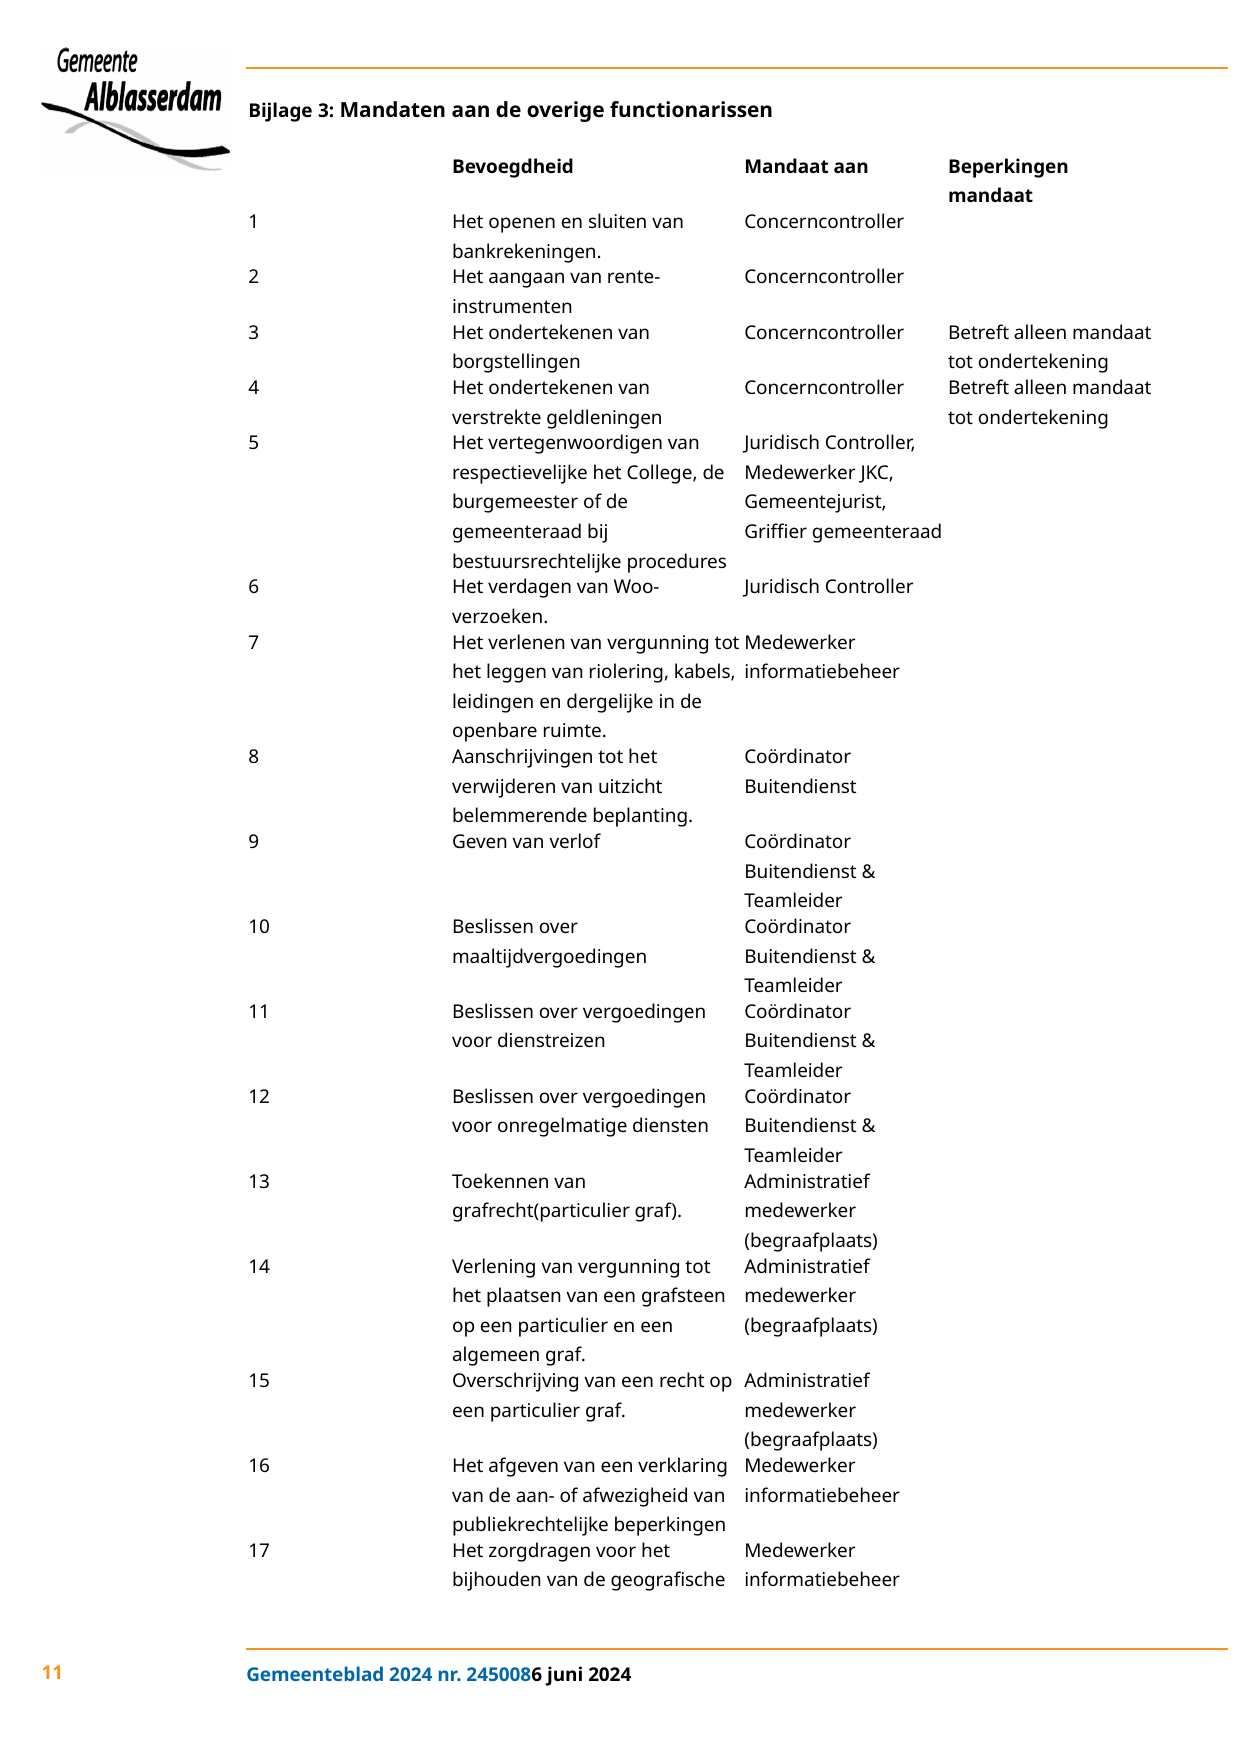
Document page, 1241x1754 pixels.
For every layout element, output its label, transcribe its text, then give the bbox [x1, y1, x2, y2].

table_cell Coördinator Buitendienst & Teamleider [744, 1083, 948, 1168]
table_header Mandaat aan [744, 153, 948, 208]
table_cell Het zorgdragen voor het bijhouden van de geografische [452, 1537, 744, 1592]
table_cell Concerncontroller [744, 374, 948, 429]
table_cell Het ondertekenen van verstrekte geldleningen [452, 374, 744, 429]
table_cell 5 [248, 430, 452, 574]
table_cell [948, 1168, 1152, 1253]
table_cell 13 [248, 1168, 452, 1253]
table_cell [948, 629, 1152, 743]
table_cell Het aangaan van rente-instrumenten [452, 264, 744, 319]
table_cell 17 [248, 1537, 452, 1592]
table_cell [948, 208, 1152, 264]
table_cell Aanschrijvingen tot het verwijderen van uitzicht belemmerende beplanting. [452, 744, 744, 828]
table_cell Het vertegenwoordigen van respectievelijke het College, de burgemeester of de gemeenteraad bij bestuursrechtelijke procedures [452, 430, 744, 574]
table_cell Administratief medewerker (begraafplaats) [744, 1253, 948, 1367]
table_cell Betreft alleen mandaat tot ondertekening [948, 319, 1152, 374]
table_cell Juridisch Controller, Medewerker JKC, Gemeentejurist, Griffier gemeenteraad [744, 430, 948, 574]
table_cell Het openen en sluiten van bankrekeningen. [452, 208, 744, 264]
table_cell 4 [248, 374, 452, 429]
table_cell Toekennen van grafrecht(particulier graf). [452, 1168, 744, 1253]
table_cell Concerncontroller [744, 264, 948, 319]
table_cell [948, 264, 1152, 319]
table_cell Concerncontroller [744, 208, 948, 264]
text Bijlage 3: Mandaten aan de overige functionarissen [248, 95, 1152, 123]
table_cell Verlening van vergunning tot het plaatsen van een grafsteen op een particulier en een algemeen graf. [452, 1253, 744, 1367]
table_cell Medewerker informatiebeheer [744, 629, 948, 743]
table_cell Medewerker informatiebeheer [744, 1537, 948, 1592]
table_cell Het ondertekenen van borgstellingen [452, 319, 744, 374]
table_cell Concerncontroller [744, 319, 948, 374]
table_cell Administratief medewerker (begraafplaats) [744, 1168, 948, 1253]
table_cell [948, 1452, 1152, 1537]
table_cell Coördinator Buitendienst [744, 744, 948, 828]
table_cell 6 [248, 574, 452, 629]
table_cell 10 [248, 913, 452, 998]
table_cell [948, 1537, 1152, 1592]
table_cell Het afgeven van een verklaring van de aan- of afwezigheid van publiekrechtelijke beperkingen [452, 1452, 744, 1537]
table_cell [948, 744, 1152, 828]
table_cell Overschrijving van een recht op een particulier graf. [452, 1367, 744, 1452]
table_cell Coördinator Buitendienst & Teamleider [744, 828, 948, 913]
table_cell 1 [248, 208, 452, 264]
table_cell 11 [248, 998, 452, 1083]
table_cell Beslissen over maaltijdvergoedingen [452, 913, 744, 998]
table_cell 2 [248, 264, 452, 319]
table_cell [948, 998, 1152, 1083]
table_cell 15 [248, 1367, 452, 1452]
table_cell 9 [248, 828, 452, 913]
table_cell [948, 1083, 1152, 1168]
table_cell Het verlenen van vergunning tot het leggen van riolering, kabels, leidingen en dergelijke in de openbare ruimte. [452, 629, 744, 743]
table_cell [948, 430, 1152, 574]
table_cell Administratief medewerker (begraafplaats) [744, 1367, 948, 1452]
table_header Bevoegdheid [452, 153, 744, 208]
table_cell [948, 828, 1152, 913]
table_cell Medewerker informatiebeheer [744, 1452, 948, 1537]
table_cell Coördinator Buitendienst & Teamleider [744, 998, 948, 1083]
table_cell 7 [248, 629, 452, 743]
table_cell 3 [248, 319, 452, 374]
table_cell [948, 1367, 1152, 1452]
table_cell [948, 913, 1152, 998]
table_cell [948, 574, 1152, 629]
table_cell 12 [248, 1083, 452, 1168]
table_header Beperkingen mandaat [948, 153, 1152, 208]
table_cell Coördinator Buitendienst & Teamleider [744, 913, 948, 998]
table_cell Betreft alleen mandaat tot ondertekening [948, 374, 1152, 429]
table_cell Geven van verlof [452, 828, 744, 913]
table_cell 14 [248, 1253, 452, 1367]
table_header [248, 153, 452, 208]
table_cell Juridisch Controller [744, 574, 948, 629]
table_cell Beslissen over vergoedingen voor onregelmatige diensten [452, 1083, 744, 1168]
table_cell Beslissen over vergoedingen voor dienstreizen [452, 998, 744, 1083]
table_cell 8 [248, 744, 452, 828]
picture [41, 47, 231, 172]
table_cell [948, 1253, 1152, 1367]
table_cell 16 [248, 1452, 452, 1537]
table_cell Het verdagen van Woo-verzoeken. [452, 574, 744, 629]
